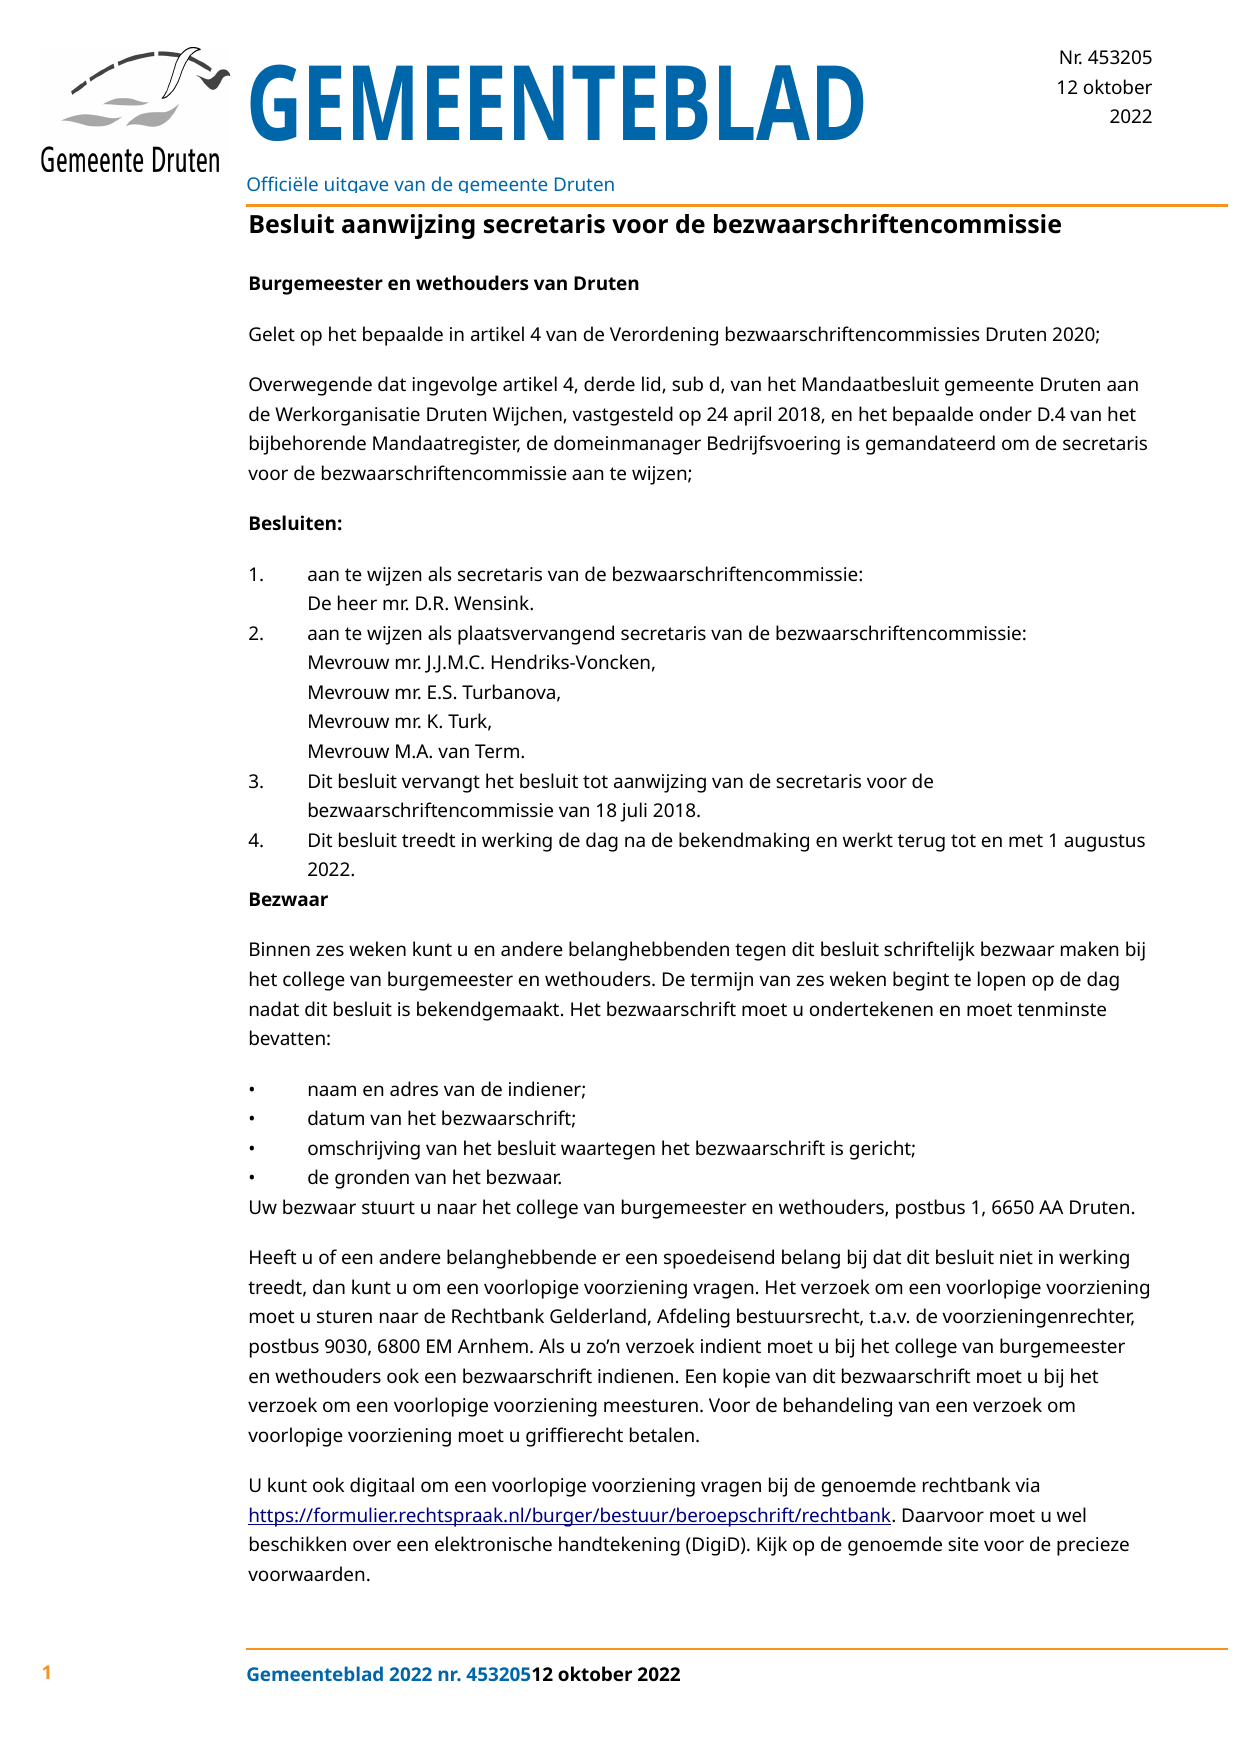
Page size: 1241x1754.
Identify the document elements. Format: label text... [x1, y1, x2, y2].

list Mevrouw M.A. van Term. [248, 738, 1152, 764]
list Dit besluit treedt in werking de dag na de bekendmaking en werkt terug tot en met 1 augustus 2022. [248, 827, 1152, 882]
picture [41, 47, 231, 172]
list aan te wijzen als plaatsvervangend secretaris van de bezwaarschriftencommissie: [248, 620, 1152, 646]
text Uw bezwaar stuurt u naar het college van burgemeester en wethouders, postbus 1, 6650 AA Druten. [248, 1194, 1152, 1220]
list de gronden van het bezwaar. [248, 1164, 1152, 1190]
list datum van het bezwaarschrift; [248, 1105, 1152, 1131]
text Burgemeester en wethouders van Druten [248, 270, 1152, 296]
list Dit besluit vervangt het besluit tot aanwijzing van de secretaris voor de bezwaarschriftencommissie van 18 juli 2018. [248, 768, 1152, 823]
text Overwegende dat ingevolge artikel 4, derde lid, sub d, van het Mandaatbesluit gemeente Druten aan de Werkorganisatie Druten Wijchen, vastgesteld op 24 april 2018, en het bepaalde onder D.4 van het bijbehorende Mandaatregister, de domeinmanager Bedrijfsvoering is gemandateerd om de secretaris voor de bezwaarschriftencommissie aan te wijzen; [248, 371, 1152, 486]
text Gelet op het bepaalde in artikel 4 van de Verordening bezwaarschriftencommissies Druten 2020; [248, 321, 1152, 346]
list Mevrouw mr. K. Turk, [248, 709, 1152, 734]
list Mevrouw mr. E.S. Turbanova, [248, 679, 1152, 705]
list De heer mr. D.R. Wensink. [248, 590, 1152, 616]
text Bezwaar [248, 886, 1152, 912]
text Heeft u of een andere belanghebbende er een spoedeisend belang bij dat dit besluit niet in werking treedt, dan kunt u om een voorlopige voorziening vragen. Het verzoek om een voorlopige voorziening moet u sturen naar de Rechtbank Gelderland, Afdeling bestuursrecht, t.a.v. de voorzieningenrechter, postbus 9030, 6800 EM Arnhem. Als u zo’n verzoek indient moet u bij het college van burgemeester en wethouders ook een bezwaarschrift indienen. Een kopie van dit bezwaarschrift moet u bij het verzoek om een voorlopige voorziening meesturen. Voor de behandeling van een verzoek om voorlopige voorziening moet u griffierecht betalen. [248, 1244, 1152, 1448]
text Besluit aanwijzing secretaris voor de bezwaarschriftencommissie [248, 207, 1152, 241]
text Besluiten: [248, 510, 1152, 536]
list naam en adres van de indiener; [248, 1076, 1152, 1101]
list Mevrouw mr. J.J.M.C. Hendriks-Voncken, [248, 649, 1152, 675]
text U kunt ook digitaal om een voorlopige voorziening vragen bij de genoemde rechtbank via https://formulier.rechtspraak.nl/burger/bestuur/beroepschrift/rechtbank. Daarvoor moet u wel beschikken over een elektronische handtekening (DigiD). Kijk op de genoemde site voor de precieze voorwaarden. [248, 1472, 1152, 1587]
text Binnen zes weken kunt u en andere belanghebbenden tegen dit besluit schriftelijk bezwaar maken bij het college van burgemeester en wethouders. De termijn van zes weken begint te lopen op de dag nadat dit besluit is bekendgemaakt. Het bezwaarschrift moet u ondertekenen en moet tenminste bevatten: [248, 937, 1152, 1051]
list aan te wijzen als secretaris van de bezwaarschriftencommissie: [248, 561, 1152, 586]
list omschrijving van het besluit waartegen het bezwaarschrift is gericht; [248, 1135, 1152, 1161]
